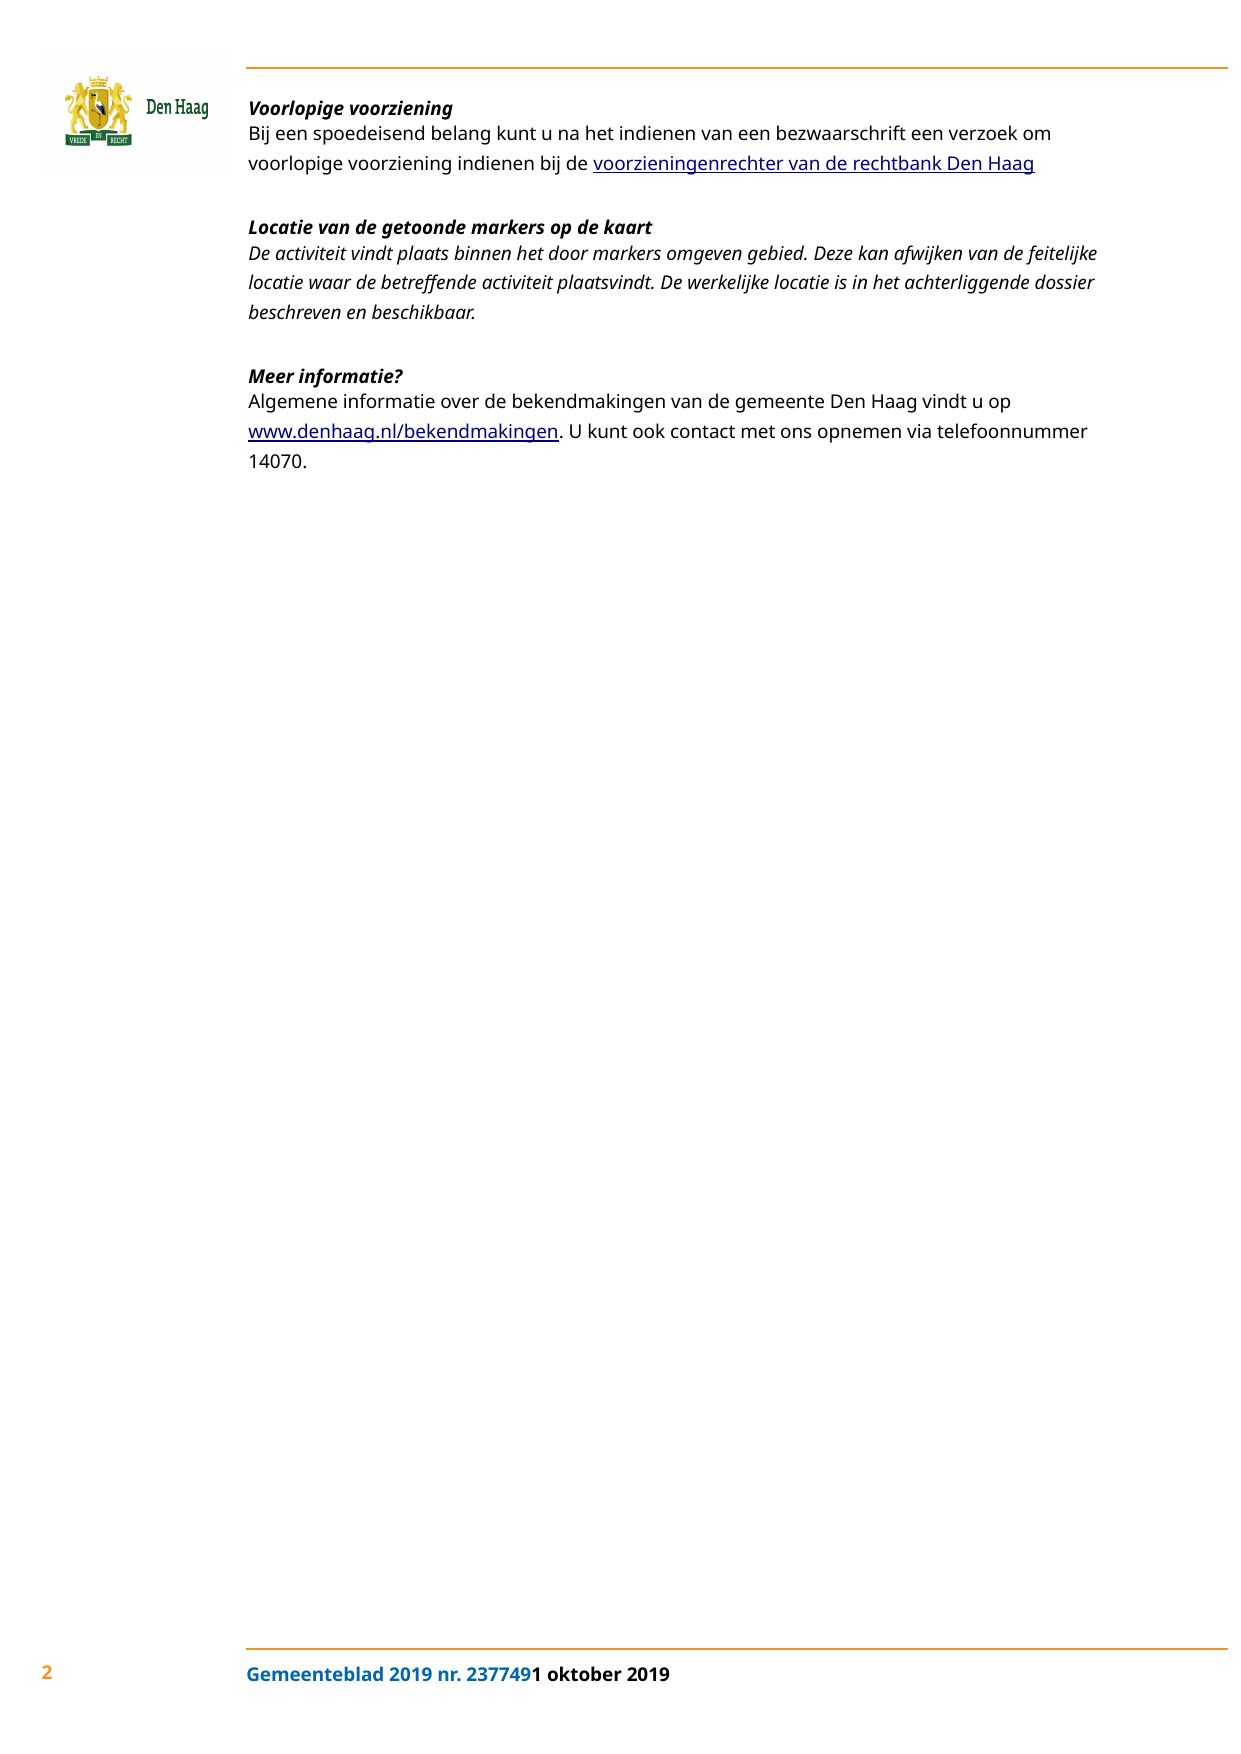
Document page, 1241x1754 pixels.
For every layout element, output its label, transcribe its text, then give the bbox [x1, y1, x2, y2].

picture [41, 47, 231, 172]
text Locatie van de getoonde markers op de kaart [248, 214, 1152, 240]
text Meer informatie? [248, 363, 1152, 389]
text Algemene informatie over de bekendmakingen van de gemeente Den Haag vindt u op www.denhaag.nl/bekendmakingen. U kunt ook contact met ons opnemen via telefoonnummer 14070. [248, 389, 1152, 473]
text Voorlopige voorziening [248, 95, 1152, 121]
text De activiteit vindt plaats binnen het door markers omgeven gebied. Deze kan afwijken van de feitelijke locatie waar de betreffende activiteit plaatsvindt. De werkelijke locatie is in het achterliggende dossier beschreven en beschikbaar. [248, 240, 1152, 325]
text Bij een spoedeisend belang kunt u na het indienen van een bezwaarschrift een verzoek om voorlopige voorziening indienen bij de voorzieningenrechter van de rechtbank Den Haag [248, 121, 1152, 176]
